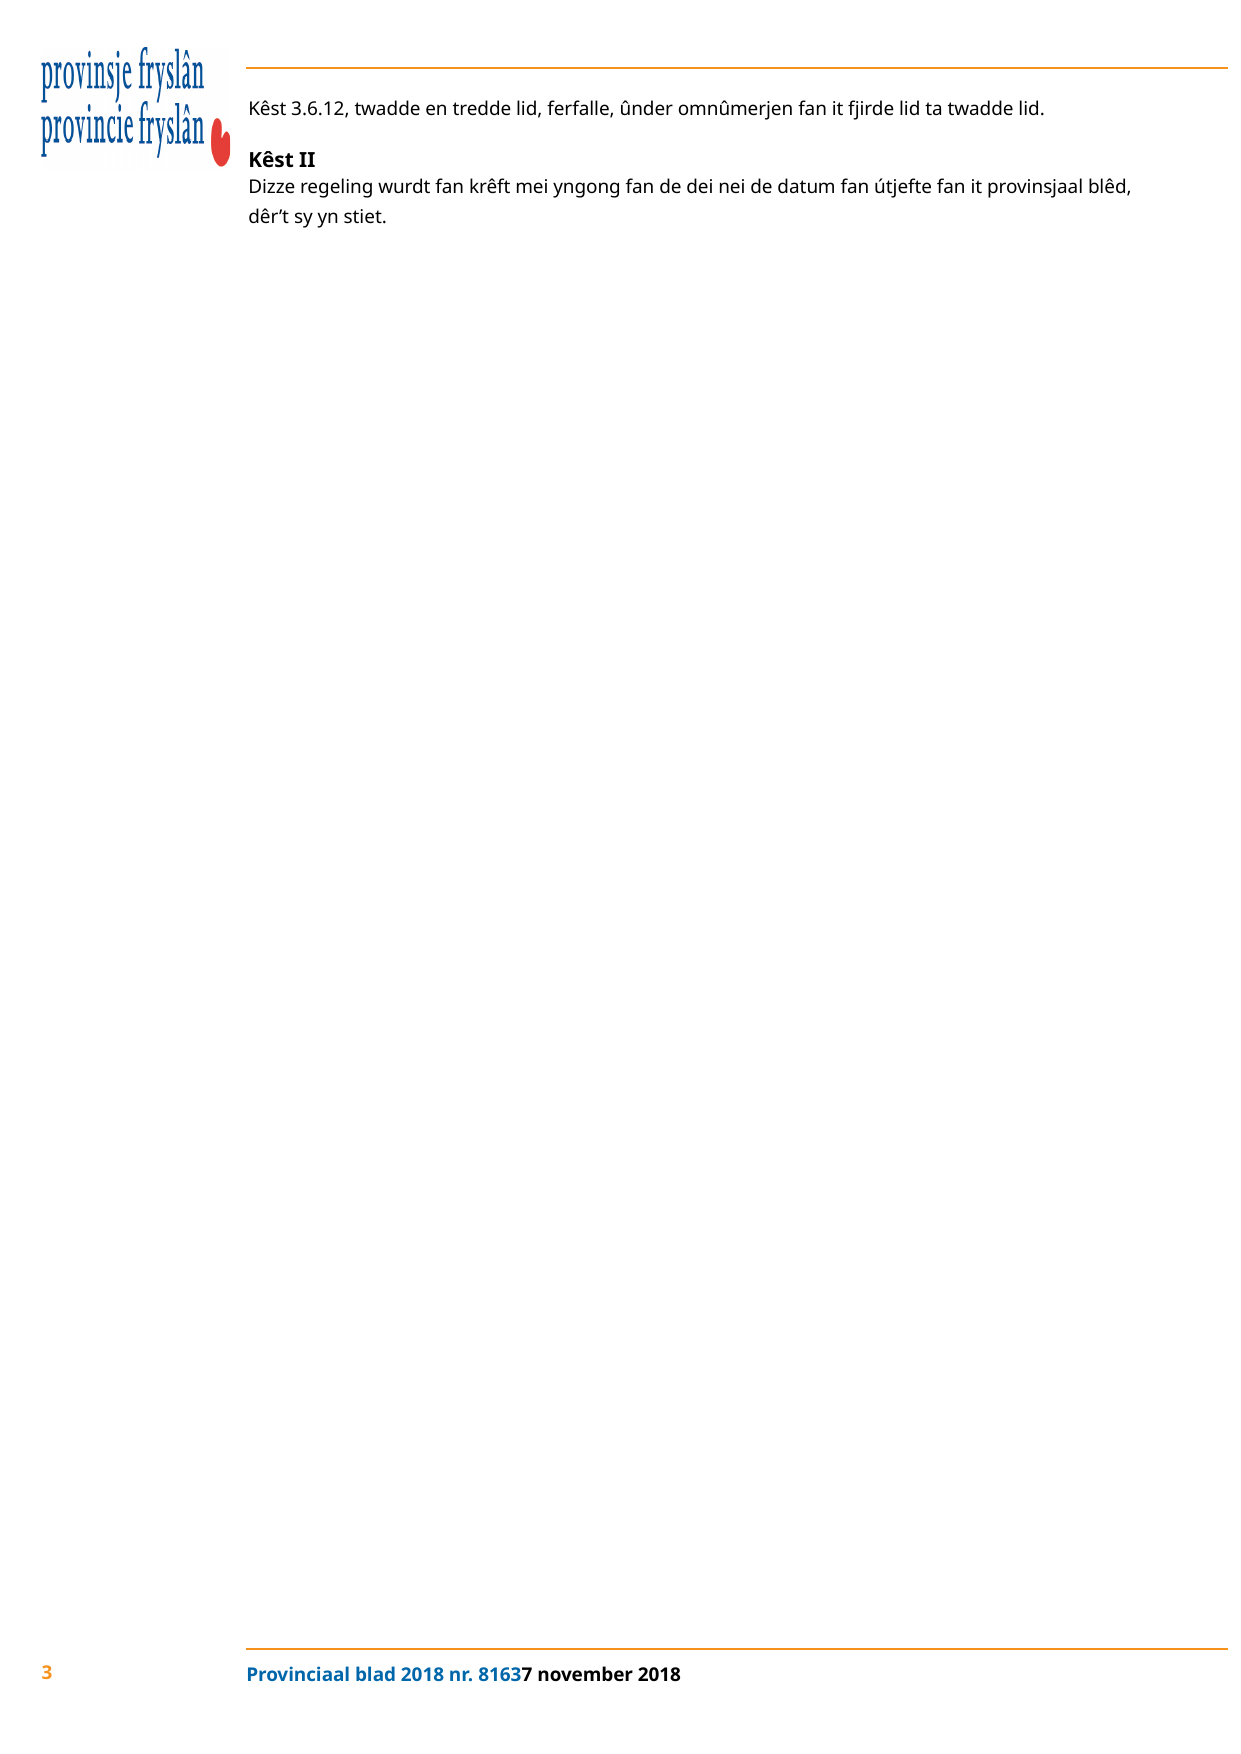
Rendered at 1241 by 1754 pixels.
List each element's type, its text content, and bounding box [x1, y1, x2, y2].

text Kêst II [248, 145, 1152, 174]
text Dizze regeling wurdt fan krêft mei yngong fan de dei nei de datum fan útjefte fan it provinsjaal blêd, dêr’t sy yn stiet. [248, 174, 1152, 229]
picture [41, 47, 231, 172]
text Kêst 3.6.12, twadde en tredde lid, ferfalle, ûnder omnûmerjen fan it fjirde lid ta twadde lid. [248, 95, 1152, 121]
